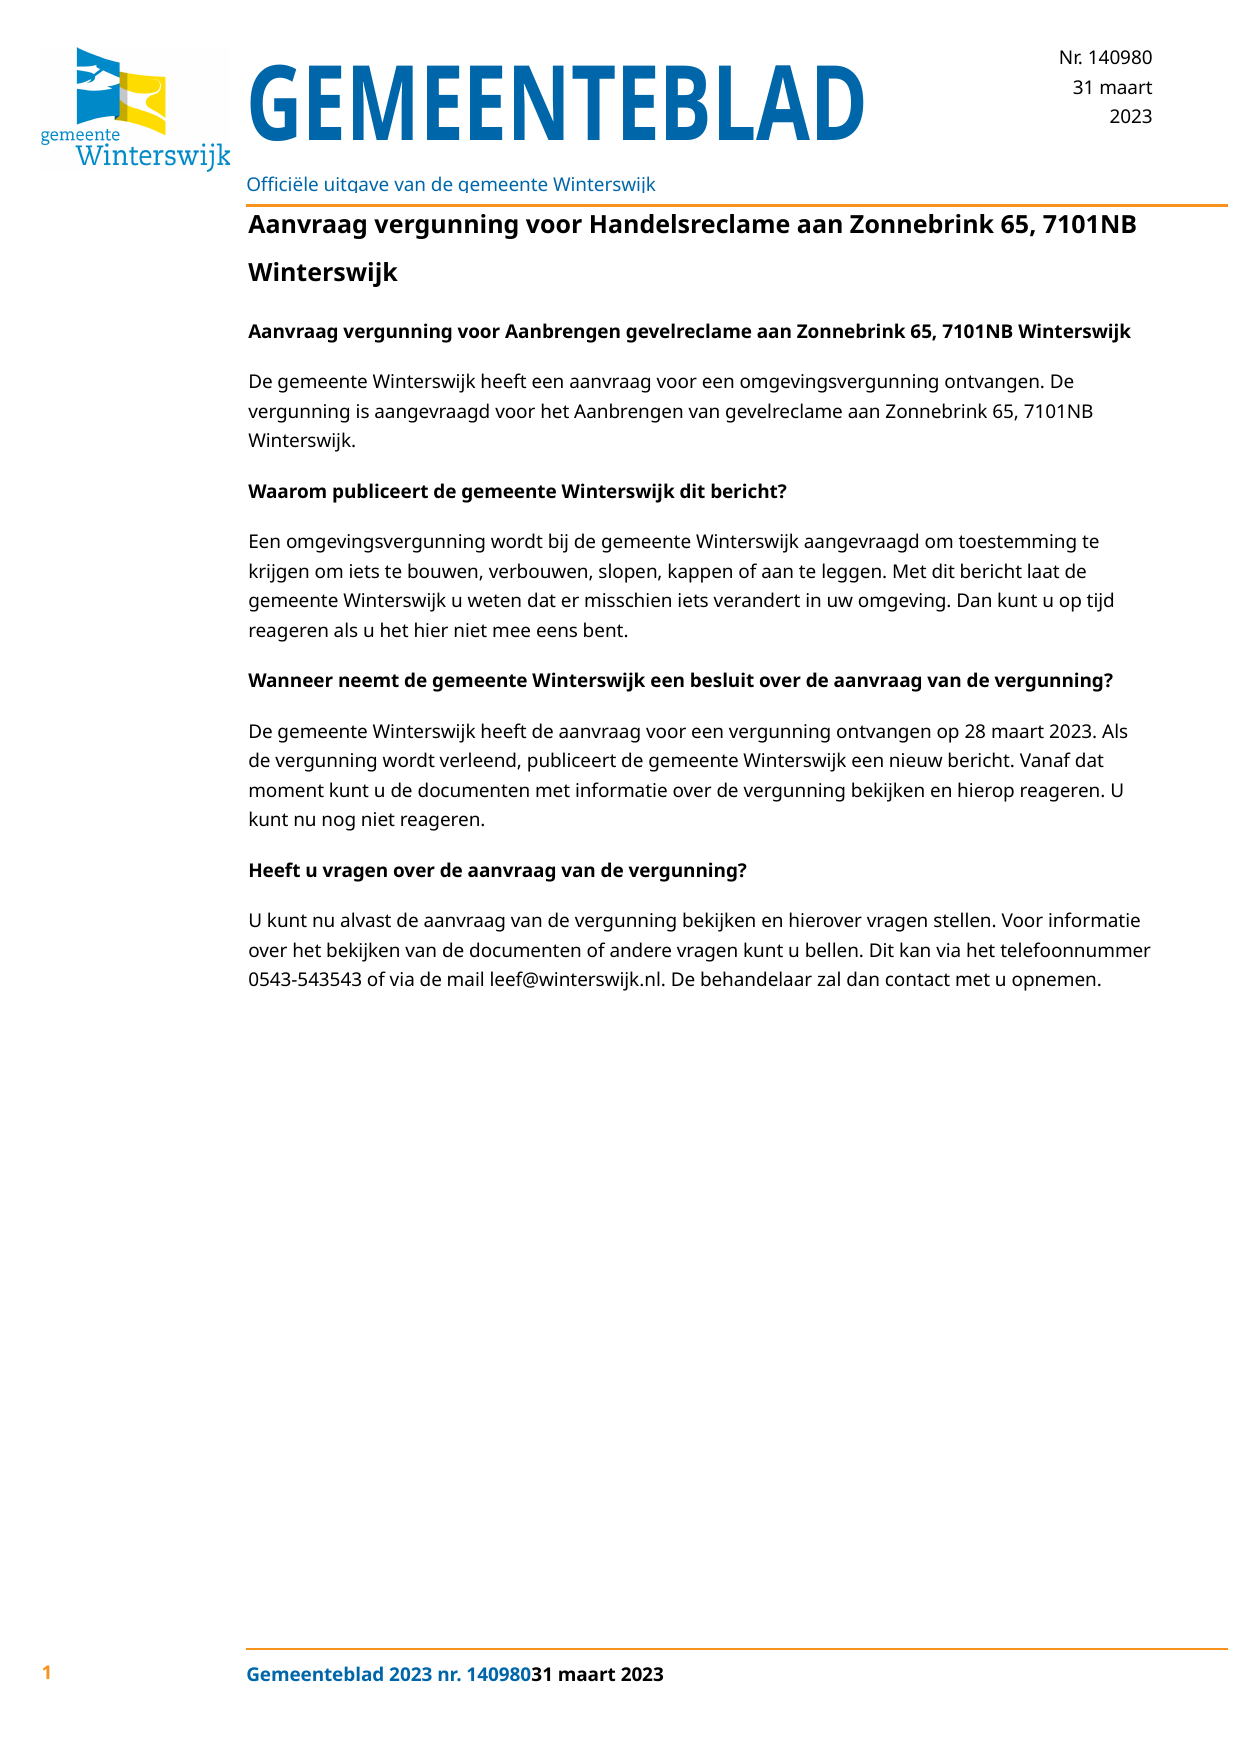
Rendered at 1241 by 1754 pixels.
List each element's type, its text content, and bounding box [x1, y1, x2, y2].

text U kunt nu alvast de aanvraag van de vergunning bekijken en hierover vragen stellen. Voor informatie over het bekijken van de documenten of andere vragen kunt u bellen. Dit kan via het telefoonnummer 0543-543543 of via de mail leef@winterswijk.nl. De behandelaar zal dan contact met u opnemen. [248, 907, 1152, 992]
text Aanvraag vergunning voor Aanbrengen gevelreclame aan Zonnebrink 65, 7101NB Winterswijk [248, 318, 1152, 344]
picture [225, 153, 231, 162]
text Heeft u vragen over de aanvraag van de vergunning? [248, 857, 1152, 883]
text Een omgevingsvergunning wordt bij de gemeente Winterswijk aangevraagd om toestemming te krijgen om iets te bouwen, verbouwen, slopen, kappen of aan te leggen. Met dit bericht laat de gemeente Winterswijk u weten dat er misschien iets verandert in uw omgeving. Dan kunt u op tijd reageren als u het hier niet mee eens bent. [248, 528, 1152, 643]
text Waarom publiceert de gemeente Winterswijk dit bericht? [248, 478, 1152, 504]
text De gemeente Winterswijk heeft de aanvraag voor een vergunning ontvangen op 28 maart 2023. Als de vergunning wordt verleend, publiceert de gemeente Winterswijk een nieuw bericht. Vanaf dat moment kunt u de documenten met informatie over de vergunning bekijken en hierop reageren. U kunt nu nog niet reageren. [248, 718, 1152, 832]
text De gemeente Winterswijk heeft een aanvraag voor een omgevingsvergunning ontvangen. De vergunning is aangevraagd voor het Aanbrengen van gevelreclame aan Zonnebrink 65, 7101NB Winterswijk. [248, 368, 1152, 453]
picture [41, 47, 231, 172]
text Wanneer neemt de gemeente Winterswijk een besluit over de aanvraag van de vergunning? [248, 667, 1152, 693]
text Aanvraag vergunning voor Handelsreclame aan Zonnebrink 65, 7101NB Winterswijk [248, 207, 1152, 288]
